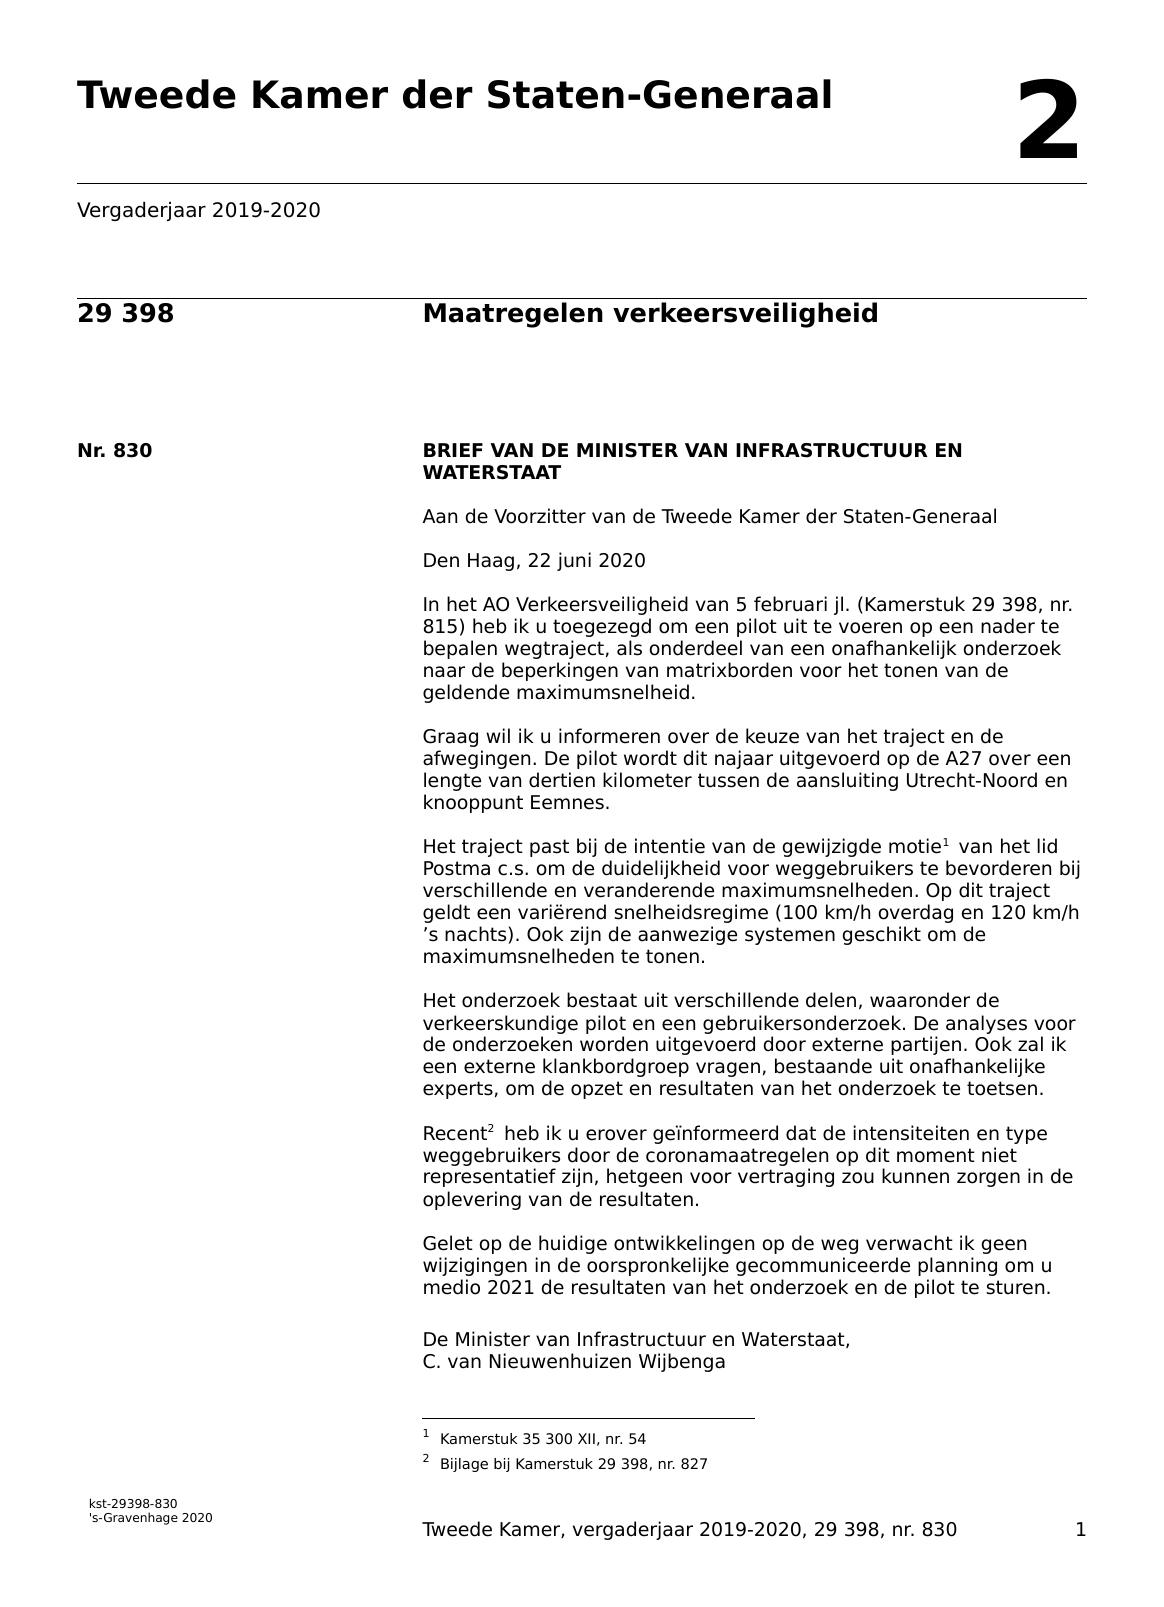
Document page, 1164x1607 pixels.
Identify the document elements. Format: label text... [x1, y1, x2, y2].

subtitle Nr. 830 BRIEF VAN DE MINISTER VAN INFRASTRUCTUUR EN WATERSTAAT [77, 440, 1087, 484]
text Graag wil ik u informeren over de keuze van het traject en de afwegingen. De pilot wordt dit najaar uitgevoerd op de A27 over een lengte van dertien kilometer tussen de aansluiting Utrecht-Noord en knooppunt Eemnes. [422, 726, 1087, 814]
text Bijlage bij Kamerstuk 29 398, nr. 827 [422, 1452, 1087, 1474]
table_header 2 [886, 59, 1087, 183]
text Gelet op de huidige ontwikkelingen op de weg verwacht ik geen wijzigingen in de oorspronkelijke gecommuniceerde planning om u medio 2021 de resultaten van het onderzoek en de pilot te sturen. [422, 1233, 1087, 1298]
text Den Haag, 22 juni 2020 [422, 550, 1087, 572]
text kst-29398-830 [88, 1497, 323, 1511]
text In het AO Verkeersveiligheid van 5 februari jl. (Kamerstuk 29 398, nr. 815) heb ik u toegezegd om een pilot uit te voeren op een nader te bepalen wegtraject, als onderdeel van een onafhankelijk onderzoek naar de beperkingen van matrixborden voor het tonen van de geldende maximumsnelheid. [422, 594, 1087, 704]
text Het traject past bij de intentie van de gewijzigde motie van het lid Postma c.s. om de duidelijkheid voor weggebruikers te bevorderen bij verschillende en veranderende maximumsnelheden. Op dit traject geldt een variërend snelheidsregime (100 km/h overdag en 120 km/h ’s nachts). Ook zijn de aanwezige systemen geschikt om de maximumsnelheden te tonen. [422, 836, 1087, 968]
text Aan de Voorzitter van de Tweede Kamer der Staten-Generaal [422, 506, 1087, 528]
text Het onderzoek bestaat uit verschillende delen, waaronder de verkeerskundige pilot en een gebruikersonderzoek. De analyses voor de onderzoeken worden uitgevoerd door externe partijen. Ook zal ik een externe klankbordgroep vragen, bestaande uit onafhankelijke experts, om de opzet en resultaten van het onderzoek te toetsen. [422, 990, 1087, 1100]
text Kamerstuk 35 300 XII, nr. 54 [422, 1427, 1087, 1449]
text 's-Gravenhage 2020 [88, 1511, 323, 1525]
text Recent heb ik u erover geïnformeerd dat de intensiteiten en type weggebruikers door de coronamaatregelen op dit moment niet representatief zijn, hetgeen voor vertraging zou kunnen zorgen in de oplevering van de resultaten. [422, 1122, 1087, 1210]
subtitle 29 398 Maatregelen verkeersveiligheid [77, 299, 1087, 329]
text De Minister van Infrastructuur en Waterstaat, C. van Nieuwenhuizen Wijbenga [422, 1328, 1087, 1372]
table_cell Vergaderjaar 2019-2020 [77, 184, 1087, 298]
table_header Tweede Kamer der Staten-Generaal [77, 59, 886, 183]
